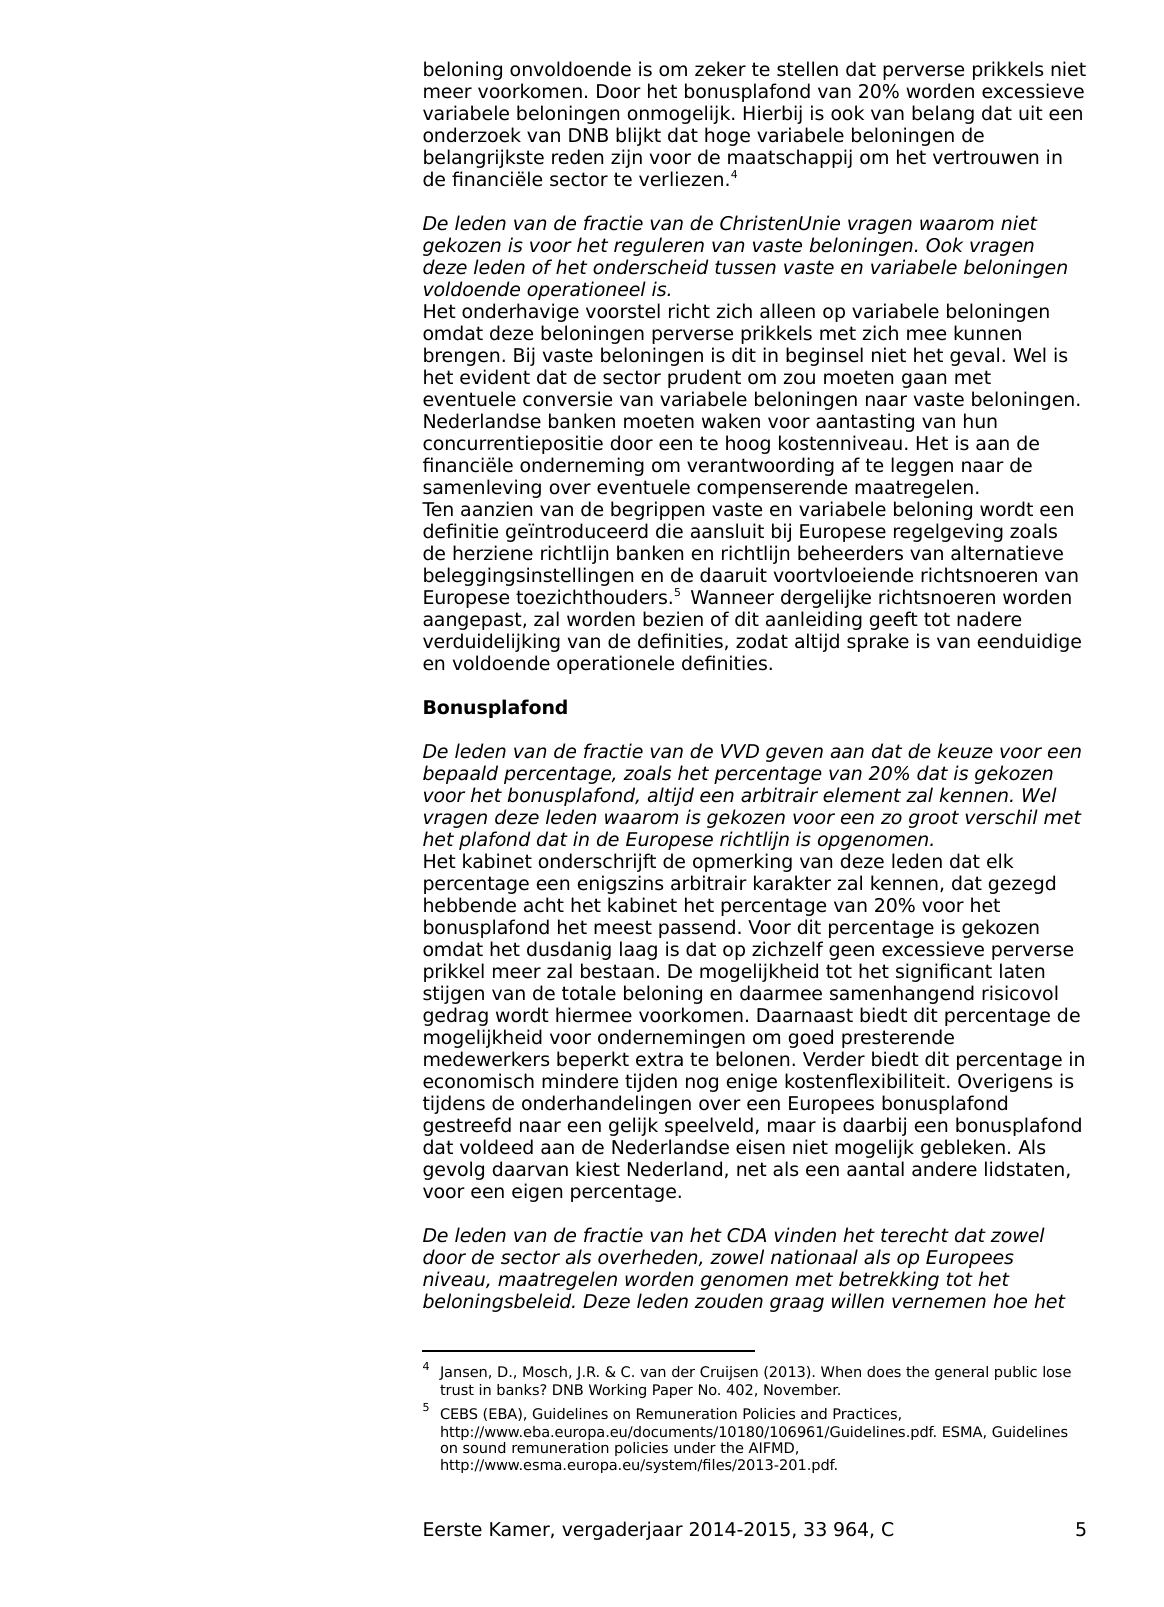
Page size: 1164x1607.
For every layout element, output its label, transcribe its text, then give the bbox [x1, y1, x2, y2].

text Ten aanzien van de begrippen vaste en variabele beloning wordt een definitie geïntroduceerd die aansluit bij Europese regelgeving zoals de herziene richtlijn banken en richtlijn beheerders van alternatieve beleggingsinstellingen en de daaruit voortvloeiende richtsnoeren van Europese toezichthouders. Wanneer dergelijke richtsnoeren worden aangepast, zal worden bezien of dit aanleiding geeft tot nadere verduidelijking van de definities, zodat altijd sprake is van eenduidige en voldoende operationele definities. [422, 499, 1087, 675]
text De leden van de fractie van de VVD geven aan dat de keuze voor een bepaald percentage, zoals het percentage van 20% dat is gekozen voor het bonusplafond, altijd een arbitrair element zal kennen. Wel vragen deze leden waarom is gekozen voor een zo groot verschil met het plafond dat in de Europese richtlijn is opgenomen. [422, 741, 1087, 851]
text De leden van de fractie van het CDA vinden het terecht dat zowel door de sector als overheden, zowel nationaal als op Europees niveau, maatregelen worden genomen met betrekking tot het beloningsbeleid. Deze leden zouden graag willen vernemen hoe het [422, 1225, 1087, 1313]
text Het onderhavige voorstel richt zich alleen op variabele beloningen omdat deze beloningen perverse prikkels met zich mee kunnen brengen. Bij vaste beloningen is dit in beginsel niet het geval. Wel is het evident dat de sector prudent om zou moeten gaan met eventuele conversie van variabele beloningen naar vaste beloningen. Nederlandse banken moeten waken voor aantasting van hun concurrentiepositie door een te hoog kostenniveau. Het is aan de financiële onderneming om verantwoording af te leggen naar de samenleving over eventuele compenserende maatregelen. [422, 301, 1087, 499]
text De leden van de fractie van de ChristenUnie vragen waarom niet gekozen is voor het reguleren van vaste beloningen. Ook vragen deze leden of het onderscheid tussen vaste en variabele beloningen voldoende operationeel is. [422, 213, 1087, 301]
text beloning onvoldoende is om zeker te stellen dat perverse prikkels niet meer voorkomen. Door het bonusplafond van 20% worden excessieve variabele beloningen onmogelijk. Hierbij is ook van belang dat uit een onderzoek van DNB blijkt dat hoge variabele beloningen de belangrijkste reden zijn voor de maatschappij om het vertrouwen in de financiële sector te verliezen. [422, 59, 1087, 191]
text CEBS (EBA), Guidelines on Remuneration Policies and Practices, http://www.eba.europa.eu/documents/10180/106961/Guidelines.pdf. ESMA, Guidelines on sound remuneration policies under the AIFMD, http://www.esma.europa.eu/system/files/2013-201.pdf. [422, 1402, 1087, 1474]
text Het kabinet onderschrijft de opmerking van deze leden dat elk percentage een enigszins arbitrair karakter zal kennen, dat gezegd hebbende acht het kabinet het percentage van 20% voor het bonusplafond het meest passend. Voor dit percentage is gekozen omdat het dusdanig laag is dat op zichzelf geen excessieve perverse prikkel meer zal bestaan. De mogelijkheid tot het significant laten stijgen van de totale beloning en daarmee samenhangend risicovol gedrag wordt hiermee voorkomen. Daarnaast biedt dit percentage de mogelijkheid voor ondernemingen om goed presterende medewerkers beperkt extra te belonen. Verder biedt dit percentage in economisch mindere tijden nog enige kostenflexibiliteit. Overigens is tijdens de onderhandelingen over een Europees bonusplafond gestreefd naar een gelijk speelveld, maar is daarbij een bonusplafond dat voldeed aan de Nederlandse eisen niet mogelijk gebleken. Als gevolg daarvan kiest Nederland, net als een aantal andere lidstaten, voor een eigen percentage. [422, 851, 1087, 1203]
text Jansen, D., Mosch, J.R. & C. van der Cruijsen (2013). When does the general public lose trust in banks? DNB Working Paper No. 402, November. [422, 1360, 1087, 1399]
subtitle Bonusplafond [422, 697, 1087, 719]
